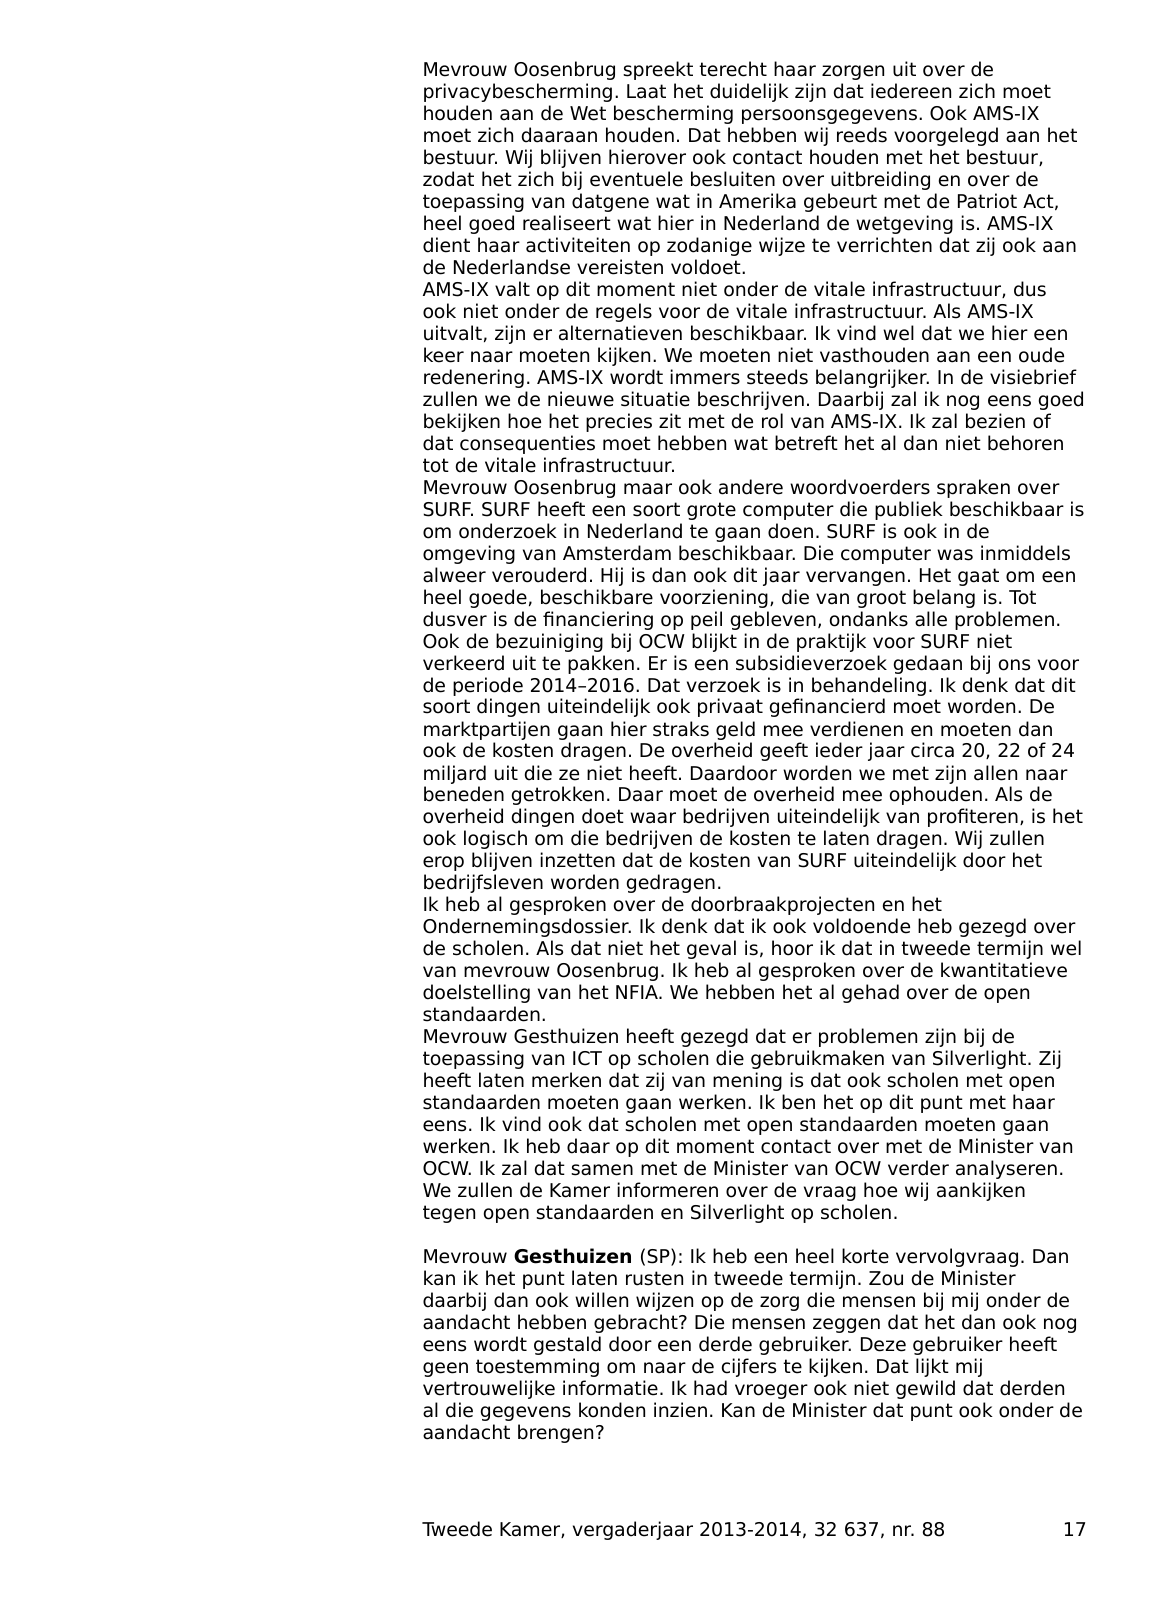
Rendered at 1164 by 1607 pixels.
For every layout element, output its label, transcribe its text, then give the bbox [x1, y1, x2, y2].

text Mevrouw Gesthuizen heeft gezegd dat er problemen zijn bij de toepassing van ICT op scholen die gebruikmaken van Silverlight. Zij heeft laten merken dat zij van mening is dat ook scholen met open standaarden moeten gaan werken. Ik ben het op dit punt met haar eens. Ik vind ook dat scholen met open standaarden moeten gaan werken. Ik heb daar op dit moment contact over met de Minister van OCW. Ik zal dat samen met de Minister van OCW verder analyseren. We zullen de Kamer informeren over de vraag hoe wij aankijken tegen open standaarden en Silverlight op scholen. [422, 1026, 1087, 1224]
text Ik heb al gesproken over de doorbraakprojecten en het Ondernemingsdossier. Ik denk dat ik ook voldoende heb gezegd over de scholen. Als dat niet het geval is, hoor ik dat in tweede termijn wel van mevrouw Oosenbrug. Ik heb al gesproken over de kwantitatieve doelstelling van het NFIA. We hebben het al gehad over de open standaarden. [422, 894, 1087, 1026]
text AMS-IX valt op dit moment niet onder de vitale infrastructuur, dus ook niet onder de regels voor de vitale infrastructuur. Als AMS-IX uitvalt, zijn er alternatieven beschikbaar. Ik vind wel dat we hier een keer naar moeten kijken. We moeten niet vasthouden aan een oude redenering. AMS-IX wordt immers steeds belangrijker. In de visiebrief zullen we de nieuwe situatie beschrijven. Daarbij zal ik nog eens goed bekijken hoe het precies zit met de rol van AMS-IX. Ik zal bezien of dat consequenties moet hebben wat betreft het al dan niet behoren tot de vitale infrastructuur. [422, 279, 1087, 477]
text Mevrouw Oosenbrug maar ook andere woordvoerders spraken over SURF. SURF heeft een soort grote computer die publiek beschikbaar is om onderzoek in Nederland te gaan doen. SURF is ook in de omgeving van Amsterdam beschikbaar. Die computer was inmiddels alweer verouderd. Hij is dan ook dit jaar vervangen. Het gaat om een heel goede, beschikbare voorziening, die van groot belang is. Tot dusver is de financiering op peil gebleven, ondanks alle problemen. Ook de bezuiniging bij OCW blijkt in de praktijk voor SURF niet verkeerd uit te pakken. Er is een subsidieverzoek gedaan bij ons voor de periode 2014–2016. Dat verzoek is in behandeling. Ik denk dat dit soort dingen uiteindelijk ook privaat gefinancierd moet worden. De marktpartijen gaan hier straks geld mee verdienen en moeten dan ook de kosten dragen. De overheid geeft ieder jaar circa 20, 22 of 24 miljard uit die ze niet heeft. Daardoor worden we met zijn allen naar beneden getrokken. Daar moet de overheid mee ophouden. Als de overheid dingen doet waar bedrijven uiteindelijk van profiteren, is het ook logisch om die bedrijven de kosten te laten dragen. Wij zullen erop blijven inzetten dat de kosten van SURF uiteindelijk door het bedrijfsleven worden gedragen. [422, 477, 1087, 894]
text Mevrouw Gesthuizen (SP): Ik heb een heel korte vervolgvraag. Dan kan ik het punt laten rusten in tweede termijn. Zou de Minister daarbij dan ook willen wijzen op de zorg die mensen bij mij onder de aandacht hebben gebracht? Die mensen zeggen dat het dan ook nog eens wordt gestald door een derde gebruiker. Deze gebruiker heeft geen toestemming om naar de cijfers te kijken. Dat lijkt mij vertrouwelijke informatie. Ik had vroeger ook niet gewild dat derden al die gegevens konden inzien. Kan de Minister dat punt ook onder de aandacht brengen? [422, 1246, 1087, 1444]
text Mevrouw Oosenbrug spreekt terecht haar zorgen uit over de privacybescherming. Laat het duidelijk zijn dat iedereen zich moet houden aan de Wet bescherming persoonsgegevens. Ook AMS-IX moet zich daaraan houden. Dat hebben wij reeds voorgelegd aan het bestuur. Wij blijven hierover ook contact houden met het bestuur, zodat het zich bij eventuele besluiten over uitbreiding en over de toepassing van datgene wat in Amerika gebeurt met de Patriot Act, heel goed realiseert wat hier in Nederland de wetgeving is. AMS-IX dient haar activiteiten op zodanige wijze te verrichten dat zij ook aan de Nederlandse vereisten voldoet. [422, 59, 1087, 279]
